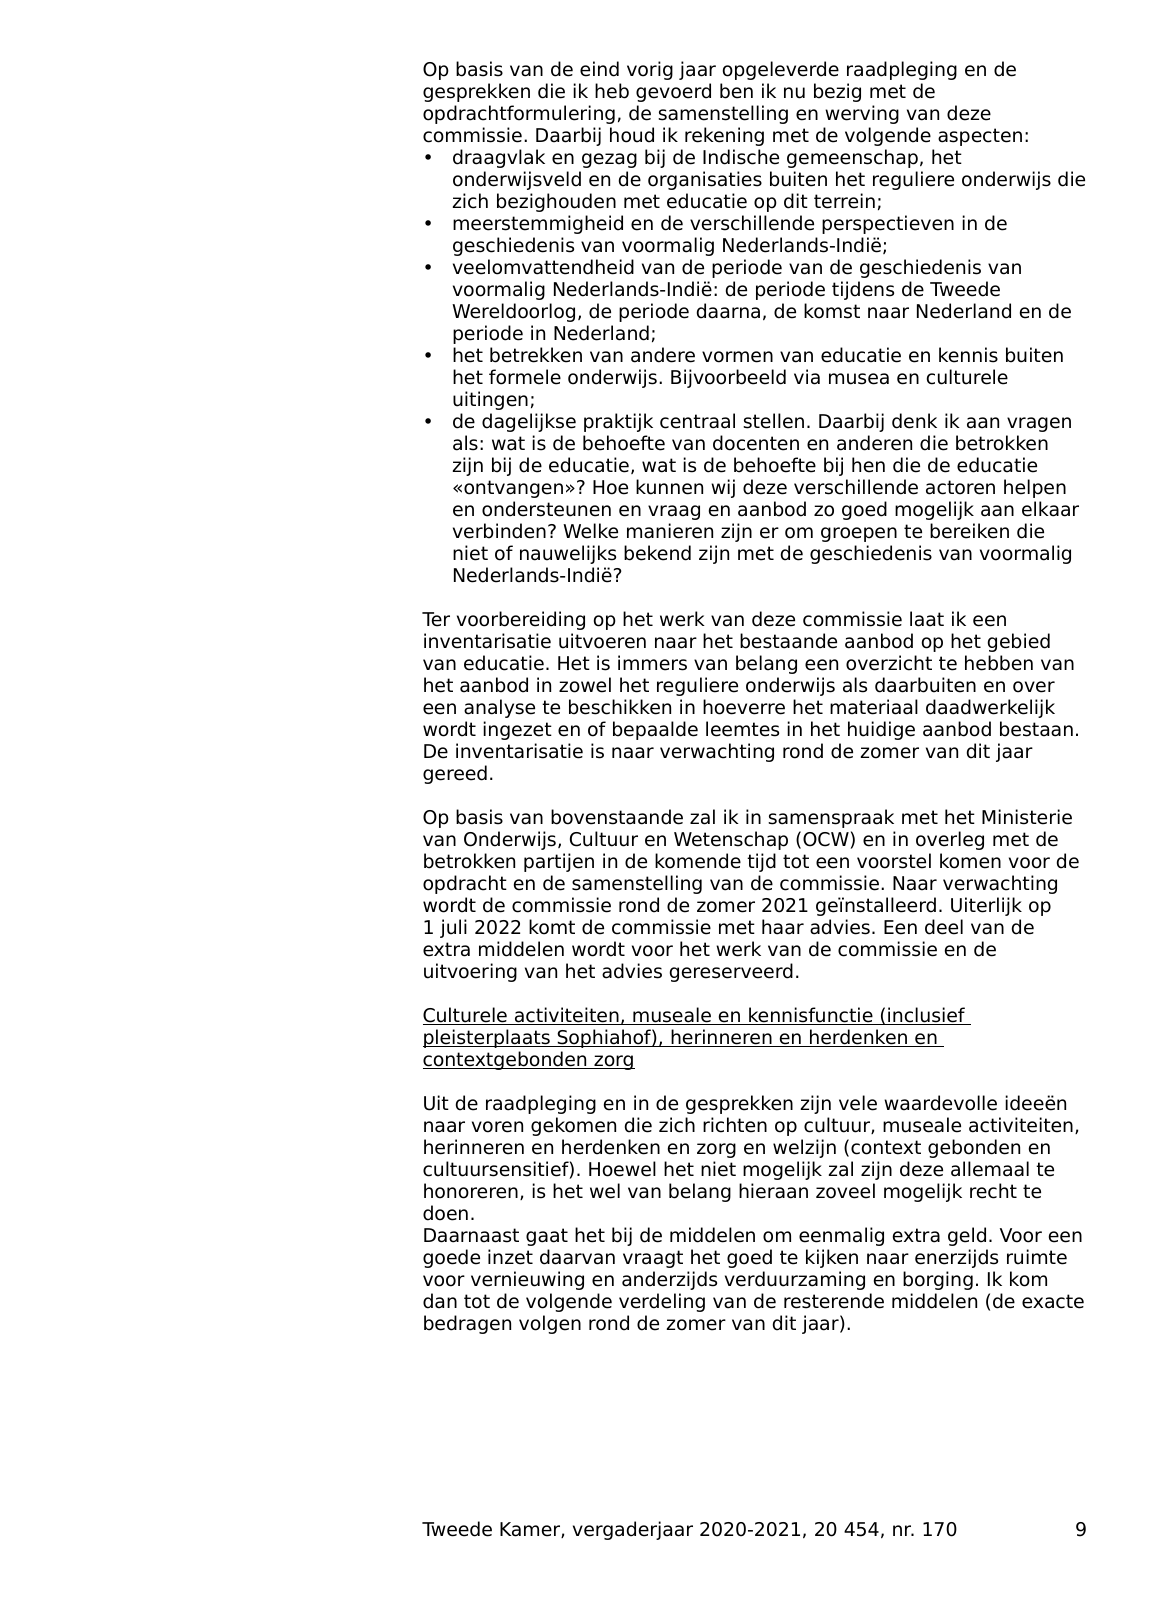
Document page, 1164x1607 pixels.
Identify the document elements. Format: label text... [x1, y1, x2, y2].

text • veelomvattendheid van de periode van de geschiedenis van voormalig Nederlands-Indië: de periode tijdens de Tweede Wereldoorlog, de periode daarna, de komst naar Nederland en de periode in Nederland; [422, 257, 1087, 345]
text • draagvlak en gezag bij de Indische gemeenschap, het onderwijsveld en de organisaties buiten het reguliere onderwijs die zich bezighouden met educatie op dit terrein; [422, 147, 1087, 213]
text • de dagelijkse praktijk centraal stellen. Daarbij denk ik aan vragen als: wat is de behoefte van docenten en anderen die betrokken zijn bij de educatie, wat is de behoefte bij hen die de educatie «ontvangen»? Hoe kunnen wij deze verschillende actoren helpen en ondersteunen en vraag en aanbod zo goed mogelijk aan elkaar verbinden? Welke manieren zijn er om groepen te bereiken die niet of nauwelijks bekend zijn met de geschiedenis van voormalig Nederlands-Indië? [422, 411, 1087, 587]
text • het betrekken van andere vormen van educatie en kennis buiten het formele onderwijs. Bijvoorbeeld via musea en culturele uitingen; [422, 345, 1087, 411]
text Daarnaast gaat het bij de middelen om eenmalig extra geld. Voor een goede inzet daarvan vraagt het goed te kijken naar enerzijds ruimte voor vernieuwing en anderzijds verduurzaming en borging. Ik kom dan tot de volgende verdeling van de resterende middelen (de exacte bedragen volgen rond de zomer van dit jaar). [422, 1225, 1087, 1335]
text Op basis van de eind vorig jaar opgeleverde raadpleging en de gesprekken die ik heb gevoerd ben ik nu bezig met de opdrachtformulering, de samenstelling en werving van deze commissie. Daarbij houd ik rekening met de volgende aspecten: [422, 59, 1087, 147]
text Op basis van bovenstaande zal ik in samenspraak met het Ministerie van Onderwijs, Cultuur en Wetenschap (OCW) en in overleg met de betrokken partijen in de komende tijd tot een voorstel komen voor de opdracht en de samenstelling van de commissie. Naar verwachting wordt de commissie rond de zomer 2021 geïnstalleerd. Uiterlijk op 1 juli 2022 komt de commissie met haar advies. Een deel van de extra middelen wordt voor het werk van de commissie en de uitvoering van het advies gereserveerd. [422, 807, 1087, 983]
subtitle Culturele activiteiten, museale en kennisfunctie (inclusief pleisterplaats Sophiahof), herinneren en herdenken en contextgebonden zorg [422, 1005, 1087, 1071]
text Ter voorbereiding op het werk van deze commissie laat ik een inventarisatie uitvoeren naar het bestaande aanbod op het gebied van educatie. Het is immers van belang een overzicht te hebben van het aanbod in zowel het reguliere onderwijs als daarbuiten en over een analyse te beschikken in hoeverre het materiaal daadwerkelijk wordt ingezet en of bepaalde leemtes in het huidige aanbod bestaan. De inventarisatie is naar verwachting rond de zomer van dit jaar gereed. [422, 609, 1087, 784]
text Uit de raadpleging en in de gesprekken zijn vele waardevolle ideeën naar voren gekomen die zich richten op cultuur, museale activiteiten, herinneren en herdenken en zorg en welzijn (context gebonden en cultuursensitief). Hoewel het niet mogelijk zal zijn deze allemaal te honoreren, is het wel van belang hieraan zoveel mogelijk recht te doen. [422, 1093, 1087, 1225]
text • meerstemmigheid en de verschillende perspectieven in de geschiedenis van voormalig Nederlands-Indië; [422, 213, 1087, 257]
